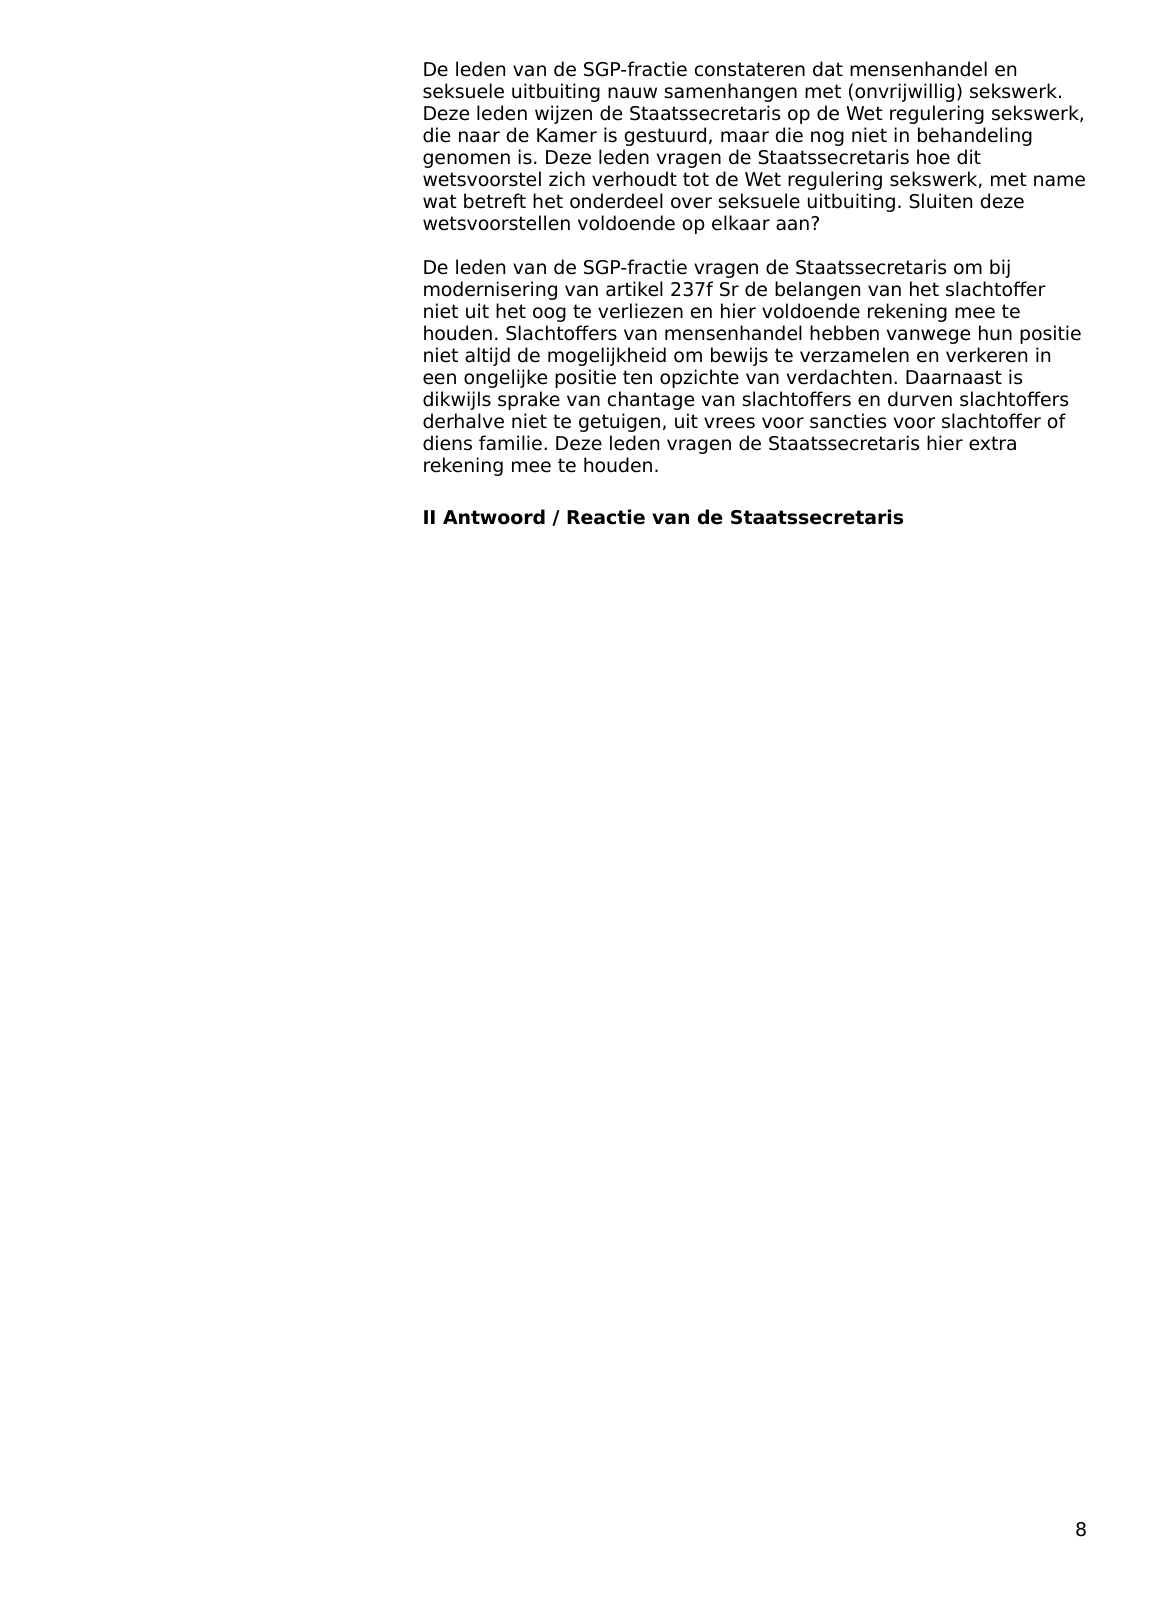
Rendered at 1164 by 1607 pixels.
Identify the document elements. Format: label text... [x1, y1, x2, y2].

text De leden van de SGP-fractie constateren dat mensenhandel en seksuele uitbuiting nauw samenhangen met (onvrijwillig) sekswerk. Deze leden wijzen de Staatssecretaris op de Wet regulering sekswerk, die naar de Kamer is gestuurd, maar die nog niet in behandeling genomen is. Deze leden vragen de Staatssecretaris hoe dit wetsvoorstel zich verhoudt tot de Wet regulering sekswerk, met name wat betreft het onderdeel over seksuele uitbuiting. Sluiten deze wetsvoorstellen voldoende op elkaar aan? [422, 59, 1087, 235]
subtitle II Antwoord / Reactie van de Staatssecretaris [422, 507, 1087, 529]
text De leden van de SGP-fractie vragen de Staatssecretaris om bij modernisering van artikel 237f Sr de belangen van het slachtoffer niet uit het oog te verliezen en hier voldoende rekening mee te houden. Slachtoffers van mensenhandel hebben vanwege hun positie niet altijd de mogelijkheid om bewijs te verzamelen en verkeren in een ongelijke positie ten opzichte van verdachten. Daarnaast is dikwijls sprake van chantage van slachtoffers en durven slachtoffers derhalve niet te getuigen, uit vrees voor sancties voor slachtoffer of diens familie. Deze leden vragen de Staatssecretaris hier extra rekening mee te houden. [422, 257, 1087, 477]
